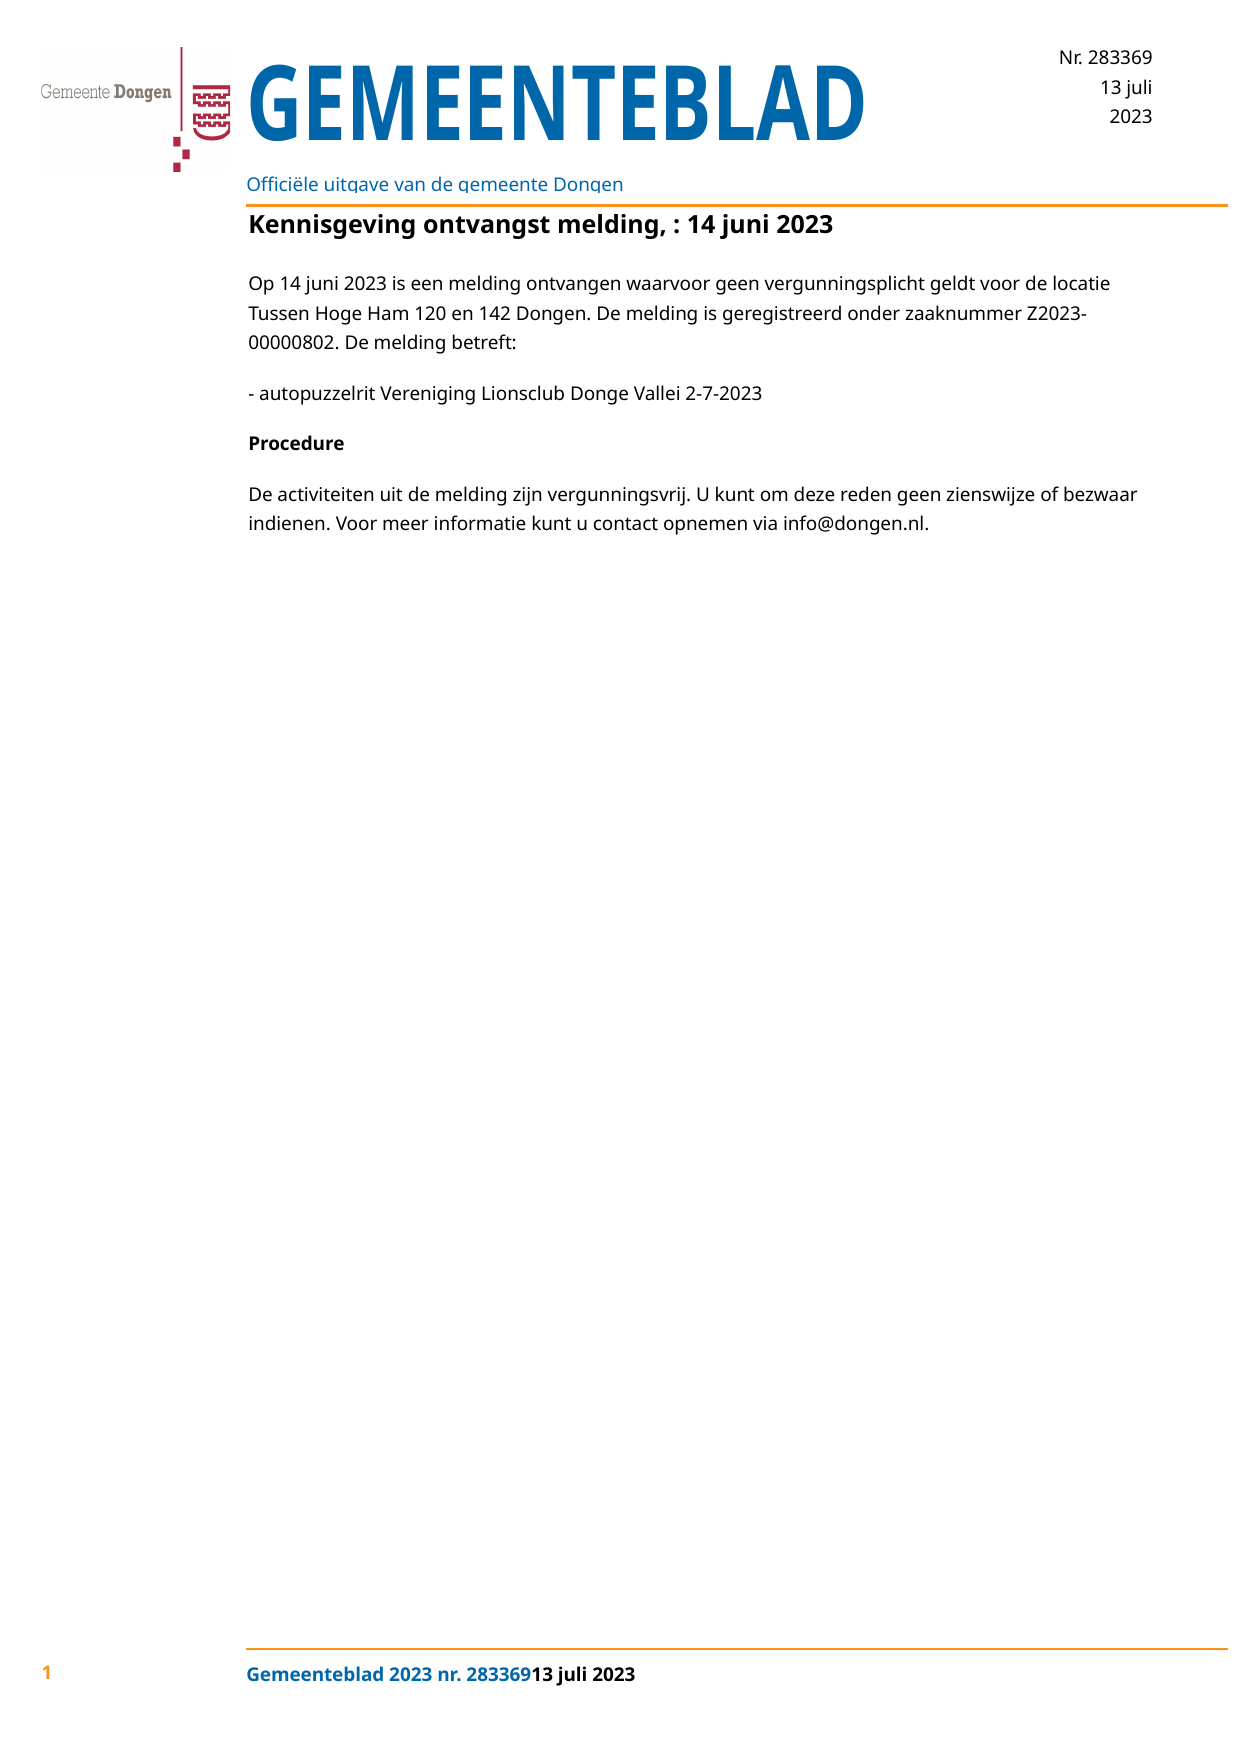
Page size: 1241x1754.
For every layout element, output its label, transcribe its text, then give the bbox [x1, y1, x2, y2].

text De activiteiten uit de melding zijn vergunningsvrij. U kunt om deze reden geen zienswijze of bezwaar indienen. Voor meer informatie kunt u contact opnemen via info@dongen.nl. [248, 481, 1152, 536]
text Procedure [248, 430, 1152, 456]
picture [41, 47, 231, 172]
text Kennisgeving ontvangst melding, : 14 juni 2023 [248, 207, 1152, 241]
text - autopuzzelrit Vereniging Lionsclub Donge Vallei 2-7-2023 [248, 380, 1152, 406]
text Op 14 juni 2023 is een melding ontvangen waarvoor geen vergunningsplicht geldt voor de locatie Tussen Hoge Ham 120 en 142 Dongen. De melding is geregistreerd onder zaaknummer Z2023-00000802. De melding betreft: [248, 270, 1152, 355]
